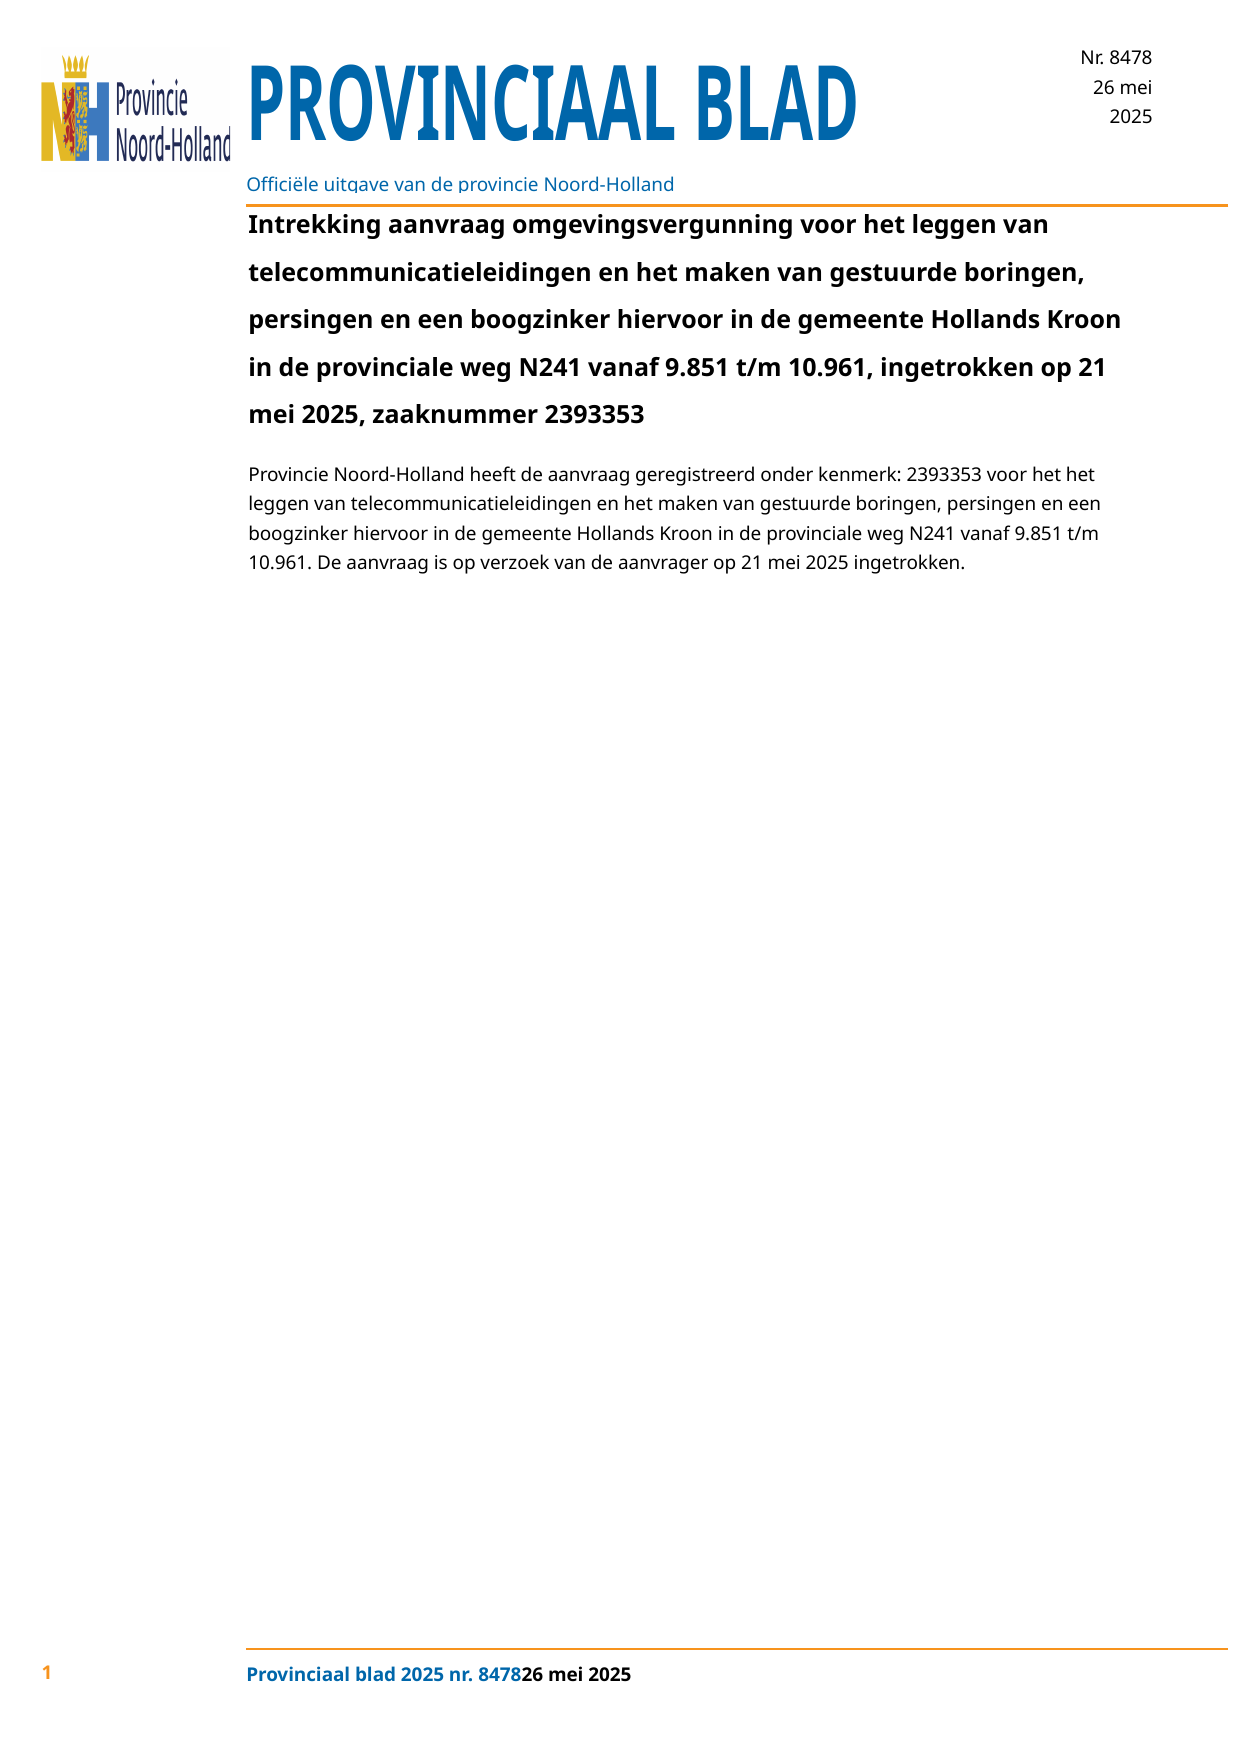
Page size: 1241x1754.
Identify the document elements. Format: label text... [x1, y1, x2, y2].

text Intrekking aanvraag omgevingsvergunning voor het leggen van telecommunicatieleidingen en het maken van gestuurde boringen, persingen en een boogzinker hiervoor in de gemeente Hollands Kroon in de provinciale weg N241 vanaf 9.851 t/m 10.961, ingetrokken op 21 mei 2025, zaaknummer 2393353 [248, 207, 1152, 431]
text Provincie Noord-Holland heeft de aanvraag geregistreerd onder kenmerk: 2393353 voor het het leggen van telecommunicatieleidingen en het maken van gestuurde boringen, persingen en een boogzinker hiervoor in de gemeente Hollands Kroon in de provinciale weg N241 vanaf 9.851 t/m 10.961. De aanvraag is op verzoek van de aanvrager op 21 mei 2025 ingetrokken. [248, 461, 1152, 575]
picture [41, 47, 231, 172]
